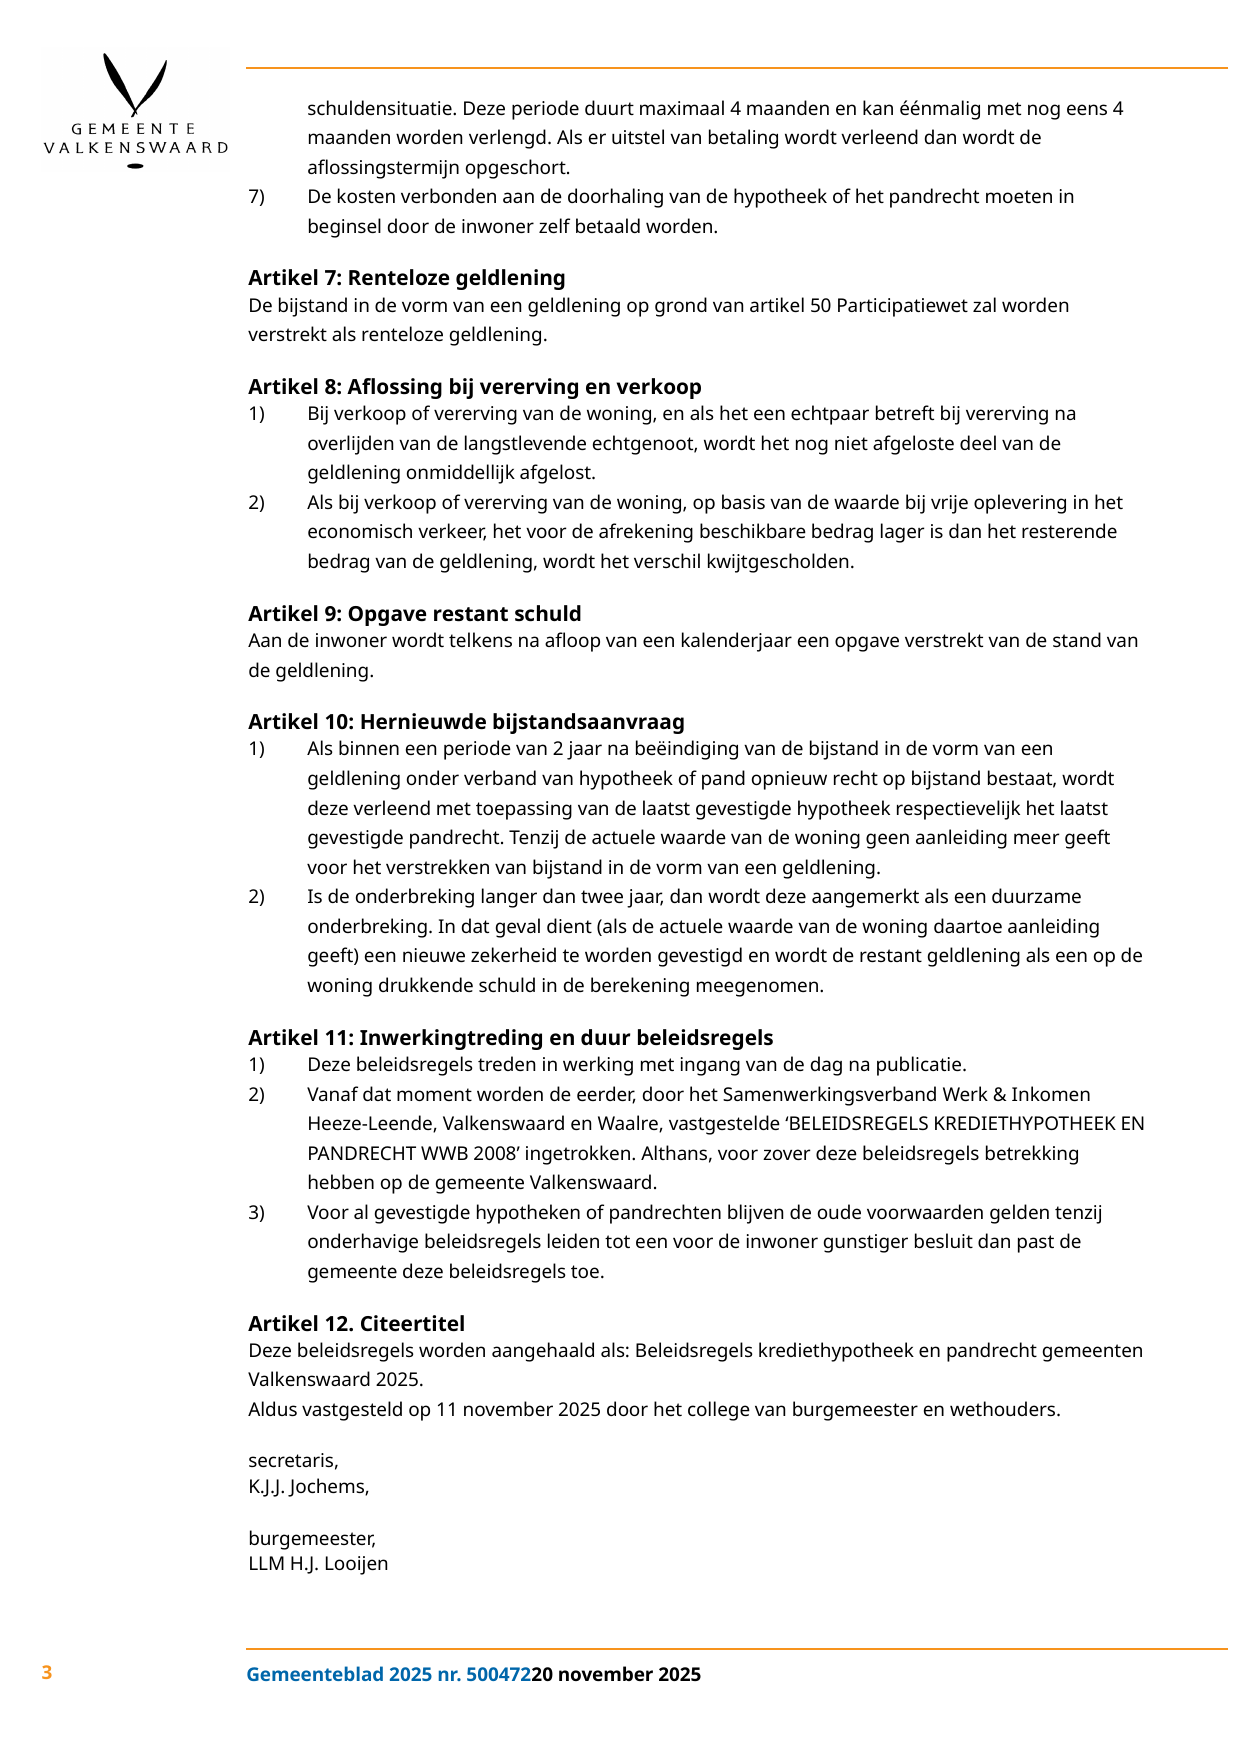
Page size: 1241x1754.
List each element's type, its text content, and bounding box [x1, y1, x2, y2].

text Aldus vastgesteld op 11 november 2025 door het college van burgemeester en wethouders. [248, 1396, 1152, 1422]
picture [41, 47, 231, 172]
list Deze beleidsregels treden in werking met ingang van de dag na publicatie. [248, 1051, 1152, 1077]
list De kosten verbonden aan de doorhaling van de hypotheek of het pandrecht moeten in beginsel door de inwoner zelf betaald worden. [248, 183, 1152, 239]
text burgemeester, [248, 1525, 1152, 1551]
list Bij verkoop of vererving van de woning, en als het een echtpaar betreft bij vererving na overlijden van de langstlevende echtgenoot, wordt het nog niet afgeloste deel van de geldlening onmiddellijk afgelost. [248, 400, 1152, 485]
text De bijstand in de vorm van een geldlening op grond van artikel 50 Participatiewet zal worden verstrekt als renteloze geldlening. [248, 292, 1152, 347]
list Voor al gevestigde hypotheken of pandrechten blijven de oude voorwaarden gelden tenzij onderhavige beleidsregels leiden tot een voor de inwoner gunstiger besluit dan past de gemeente deze beleidsregels toe. [248, 1199, 1152, 1284]
list Als binnen een periode van 2 jaar na beëindiging van de bijstand in de vorm van een geldlening onder verband van hypotheek of pand opnieuw recht op bijstand bestaat, wordt deze verleend met toepassing van de laatst gevestigde hypotheek respectievelijk het laatst gevestigde pandrecht. Tenzij de actuele waarde van de woning geen aanleiding meer geeft voor het verstrekken van bijstand in de vorm van een geldlening. [248, 736, 1152, 880]
list Is de onderbreking langer dan twee jaar, dan wordt deze aangemerkt als een duurzame onderbreking. In dat geval dient (als de actuele waarde van de woning daartoe aanleiding geeft) een nieuwe zekerheid te worden gevestigd en wordt de restant geldlening als een op de woning drukkende schuld in de berekening meegenomen. [248, 883, 1152, 998]
text Deze beleidsregels worden aangehaald als: Beleidsregels krediethypotheek en pandrecht gemeenten Valkenswaard 2025. [248, 1337, 1152, 1392]
text Artikel 7: Renteloze geldlening [248, 263, 1152, 292]
list Als bij verkoop of vererving van de woning, op basis van de waarde bij vrije oplevering in het economisch verkeer, het voor de afrekening beschikbare bedrag lager is dan het resterende bedrag van de geldlening, wordt het verschil kwijtgescholden. [248, 489, 1152, 574]
text Artikel 10: Hernieuwde bijstandsaanvraag [248, 707, 1152, 736]
text Artikel 11: Inwerkingtreding en duur beleidsregels [248, 1023, 1152, 1051]
text LLM H.J. Looijen [248, 1551, 1152, 1576]
text K.J.J. Jochems, [248, 1473, 1152, 1499]
text Artikel 8: Aflossing bij vererving en verkoop [248, 372, 1152, 400]
list Vanaf dat moment worden de eerder, door het Samenwerkingsverband Werk & Inkomen Heeze-Leende, Valkenswaard en Waalre, vastgestelde ‘BELEIDSREGELS KREDIETHYPOTHEEK EN PANDRECHT WWB 2008’ ingetrokken. Althans, voor zover deze beleidsregels betrekking hebben op de gemeente Valkenswaard. [248, 1081, 1152, 1195]
text secretaris, [248, 1448, 1152, 1473]
text Artikel 12. Citeertitel [248, 1309, 1152, 1337]
text Aan de inwoner wordt telkens na afloop van een kalenderjaar een opgave verstrekt van de stand van de geldlening. [248, 627, 1152, 682]
text Artikel 9: Opgave restant schuld [248, 599, 1152, 627]
list schuldensituatie. Deze periode duurt maximaal 4 maanden en kan éénmalig met nog eens 4 maanden worden verlengd. Als er uitstel van betaling wordt verleend dan wordt de aflossingstermijn opgeschort. [248, 95, 1152, 180]
